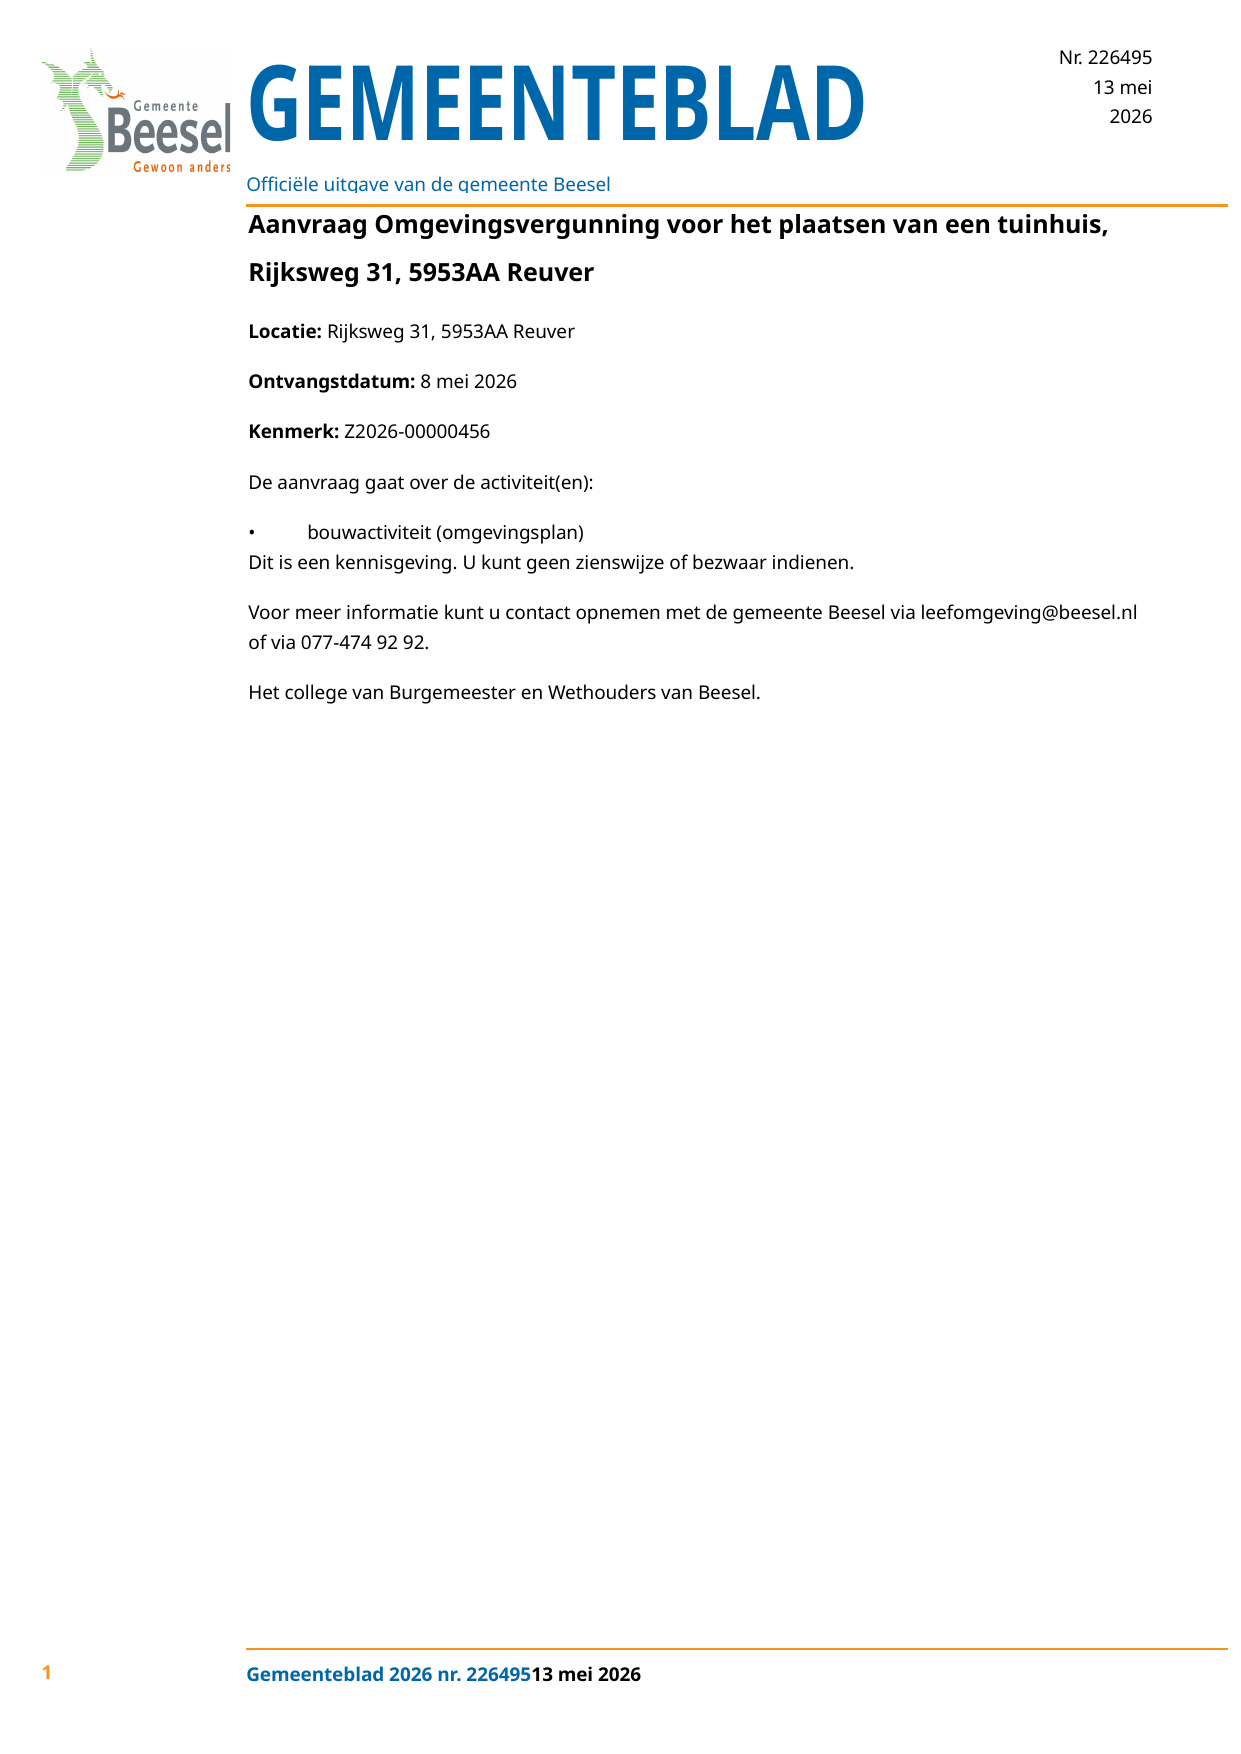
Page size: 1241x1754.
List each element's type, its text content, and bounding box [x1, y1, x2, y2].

text Dit is een kennisgeving. U kunt geen zienswijze of bezwaar indienen. [248, 549, 1152, 575]
list bouwactiviteit (omgevingsplan) [248, 519, 1152, 545]
text Kenmerk: Z2026-00000456 [248, 419, 1152, 444]
text Voor meer informatie kunt u contact opnemen met de gemeente Beesel via leefomgeving@beesel.nl of via 077-474 92 92. [248, 599, 1152, 655]
text Locatie: Rijksweg 31, 5953AA Reuver [248, 318, 1152, 344]
text Het college van Burgemeester en Wethouders van Beesel. [248, 679, 1152, 705]
text De aanvraag gaat over de activiteit(en): [248, 469, 1152, 495]
text Aanvraag Omgevingsvergunning voor het plaatsen van een tuinhuis, Rijksweg 31, 5953AA Reuver [248, 207, 1152, 288]
text Ontvangstdatum: 8 mei 2026 [248, 368, 1152, 394]
picture [41, 47, 231, 172]
